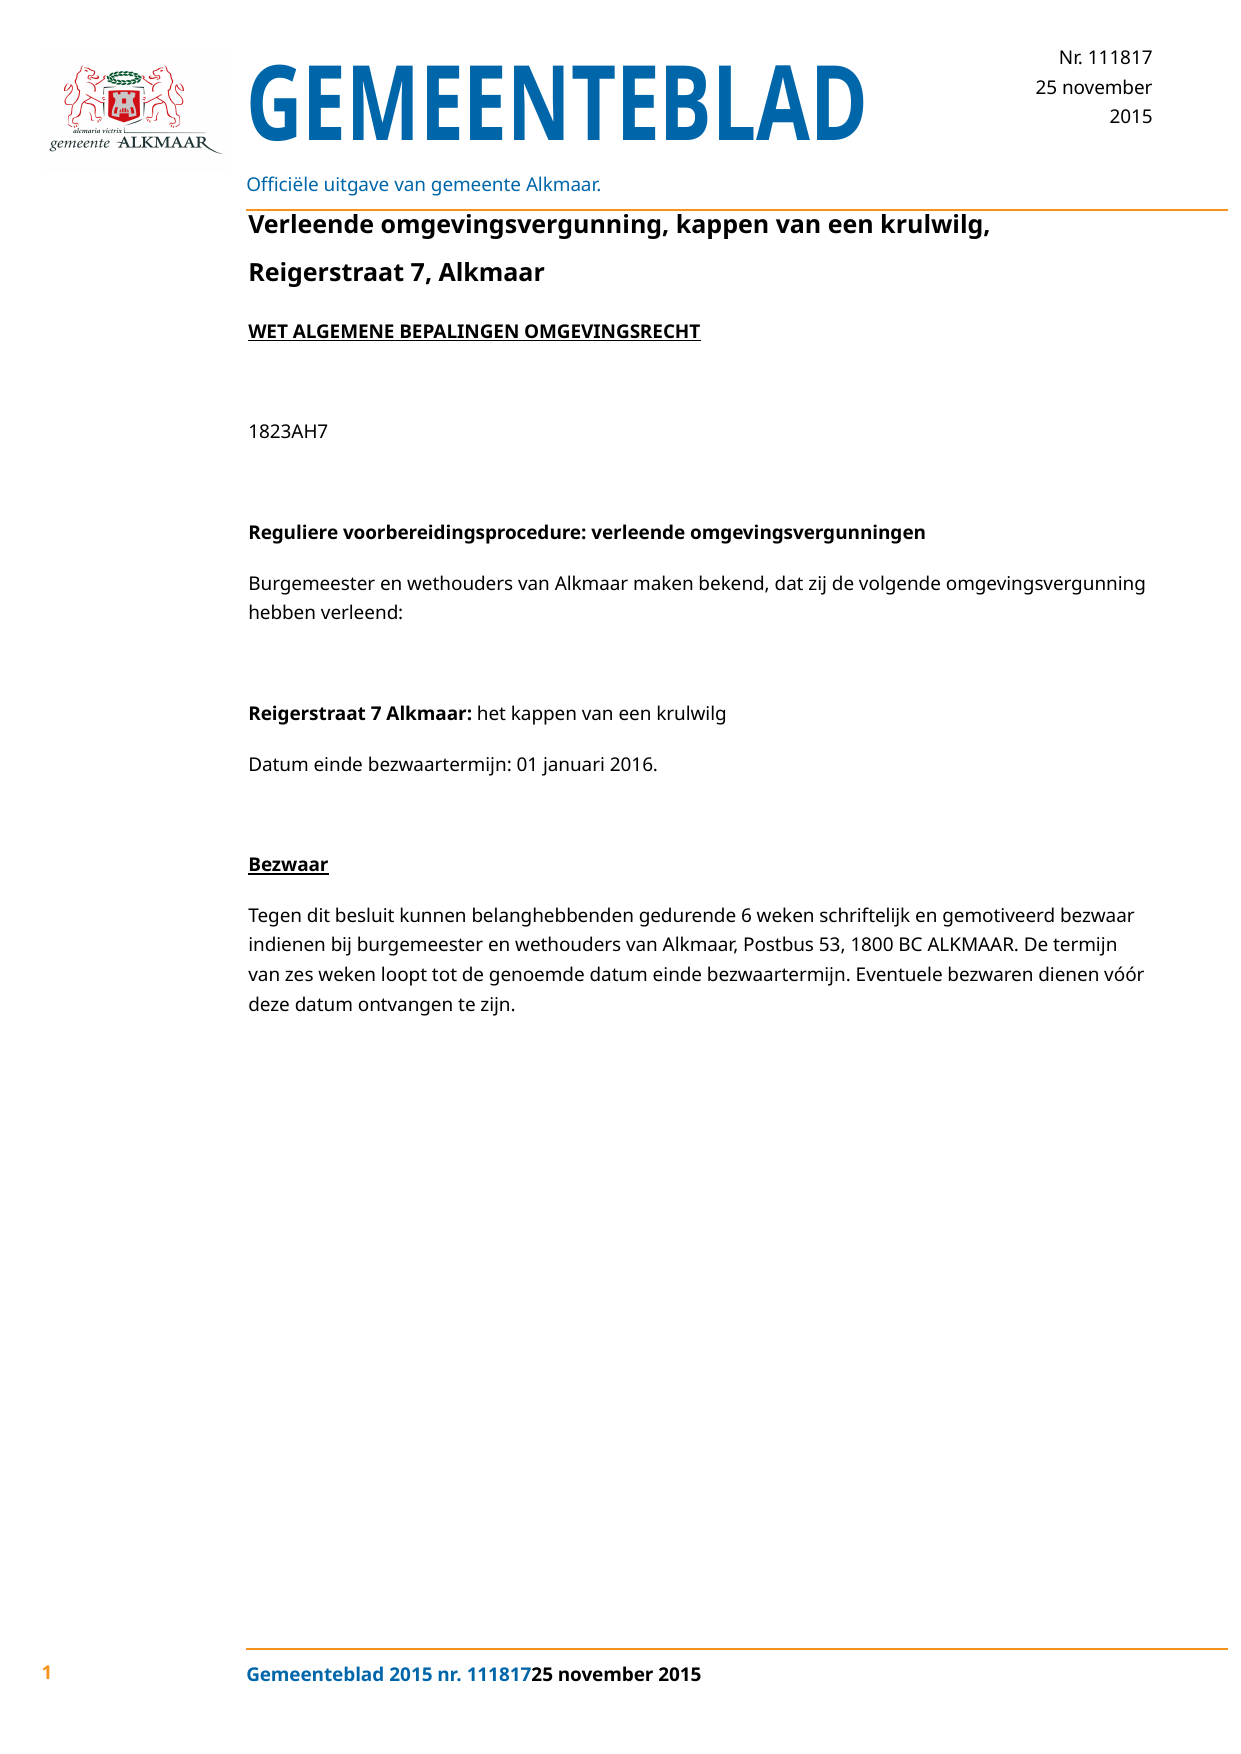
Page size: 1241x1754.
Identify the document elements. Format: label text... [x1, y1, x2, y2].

text 1823AH7 [248, 419, 1152, 444]
text Verleende omgevingsvergunning, kappen van een krulwilg, Reigerstraat 7, Alkmaar [248, 211, 1152, 288]
text WET ALGEMENE BEPALINGEN OMGEVINGSRECHT [248, 318, 1152, 344]
text Burgemeester en wethouders van Alkmaar maken bekend, dat zij de volgende omgevingsvergunning hebben verleend: [248, 570, 1152, 625]
picture [41, 47, 231, 172]
text Bezwaar [248, 852, 1152, 877]
text Reguliere voorbereidingsprocedure: verleende omgevingsvergunningen [248, 519, 1152, 545]
text Datum einde bezwaartermijn: 01 januari 2016. [248, 751, 1152, 777]
text Reigerstraat 7 Alkmaar: het kappen van een krulwilg [248, 700, 1152, 726]
text Tegen dit besluit kunnen belanghebbenden gedurende 6 weken schriftelijk en gemotiveerd bezwaar indienen bij burgemeester en wethouders van Alkmaar, Postbus 53, 1800 BC ALKMAAR. De termijn van zes weken loopt tot de genoemde datum einde bezwaartermijn. Eventuele bezwaren dienen vóór deze datum ontvangen te zijn. [248, 902, 1152, 1017]
